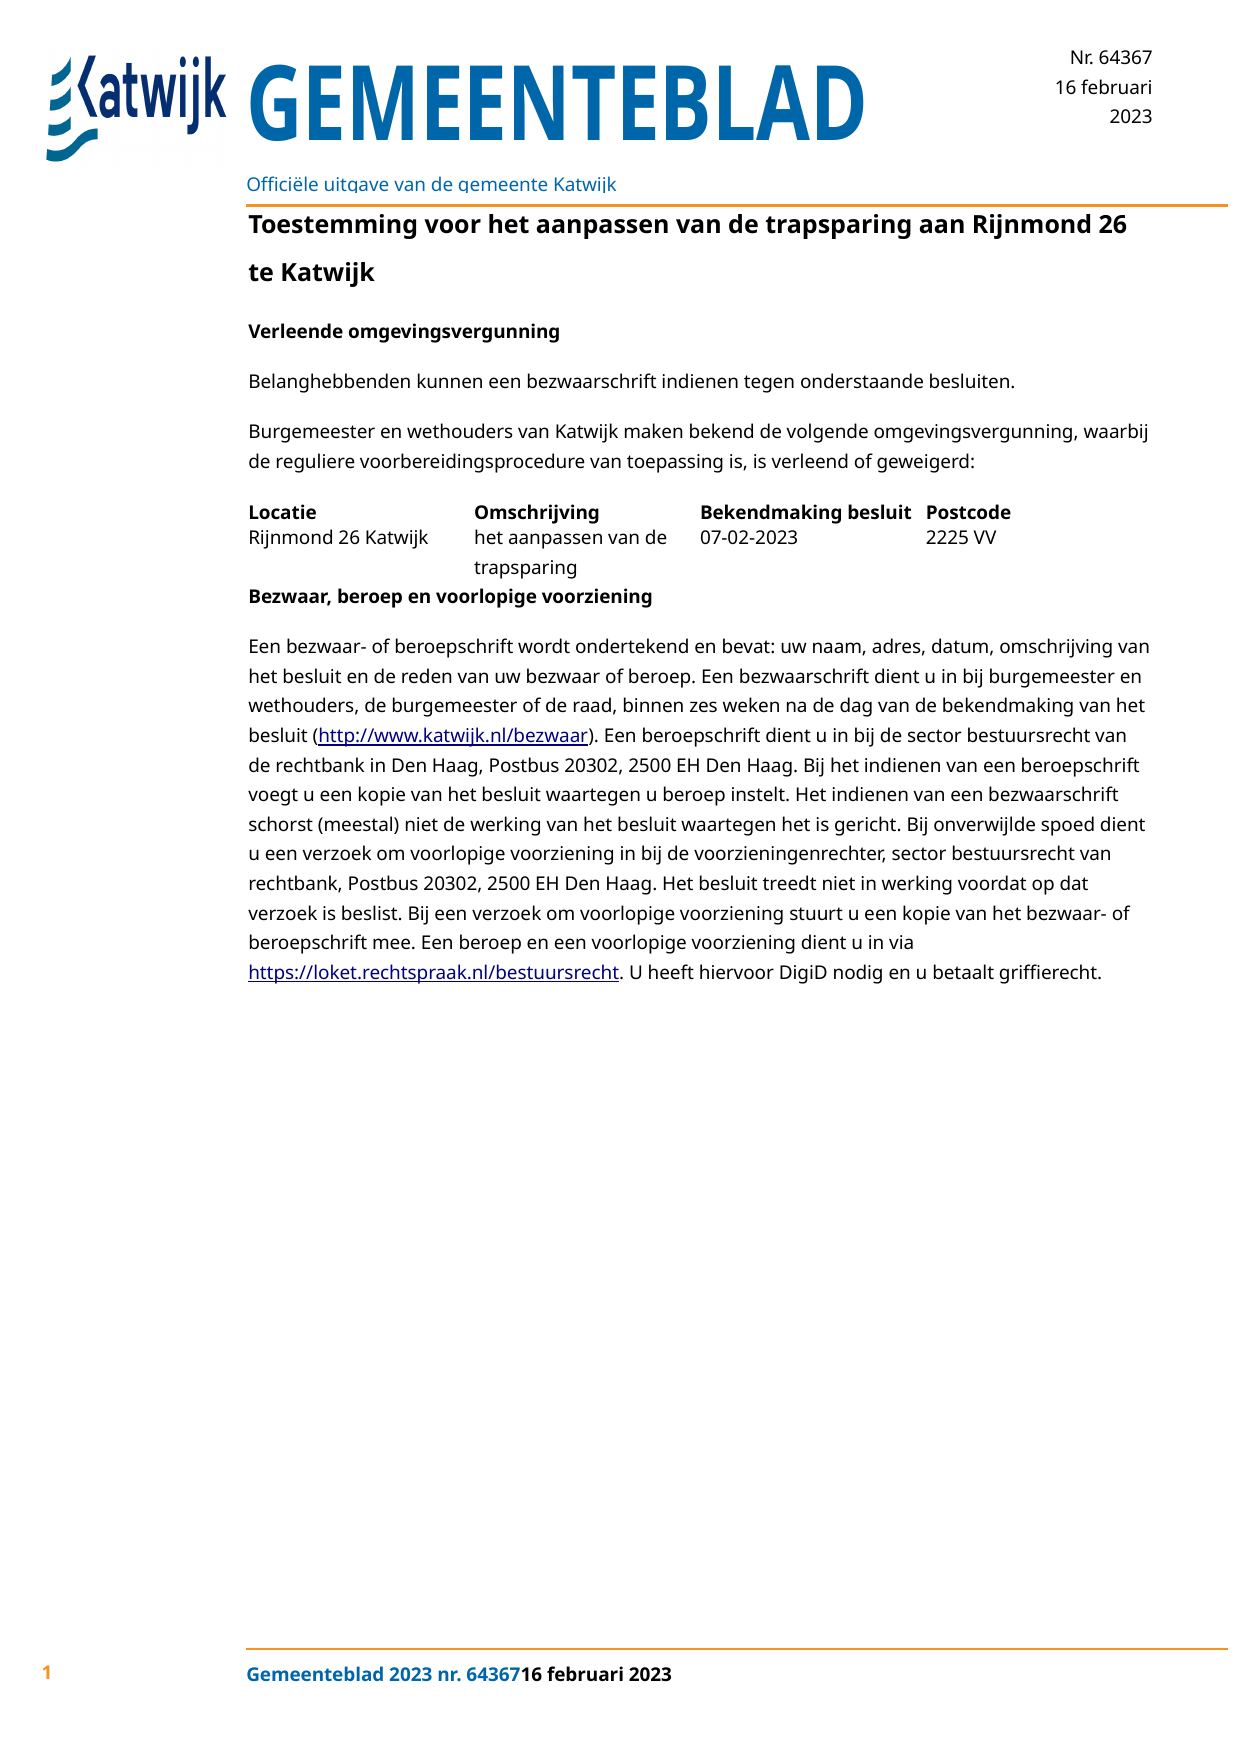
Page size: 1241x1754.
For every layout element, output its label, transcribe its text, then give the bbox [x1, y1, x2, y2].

text Belanghebbenden kunnen een bezwaarschrift indienen tegen onderstaande besluiten. [248, 368, 1152, 394]
table_header Postcode [926, 499, 1152, 524]
text Verleende omgevingsvergunning [248, 318, 1152, 344]
text Burgemeester en wethouders van Katwijk maken bekend de volgende omgevingsvergunning, waarbij de reguliere voorbereidingsprocedure van toepassing is, is verleend of geweigerd: [248, 419, 1152, 474]
table_cell 2225 VV [926, 525, 1152, 580]
text Een bezwaar- of beroepschrift wordt ondertekend en bevat: uw naam, adres, datum, omschrijving van het besluit en de reden van uw bezwaar of beroep. Een bezwaarschrift dient u in bij burgemeester en wethouders, de burgemeester of de raad, binnen zes weken na de dag van de bekendmaking van het besluit (http://www.katwijk.nl/bezwaar). Een beroepschrift dient u in bij de sector bestuursrecht van de rechtbank in Den Haag, Postbus 20302, 2500 EH Den Haag. Bij het indienen van een beroepschrift voegt u een kopie van het besluit waartegen u beroep instelt. Het indienen van een bezwaarschrift schorst (meestal) niet de werking van het besluit waartegen het is gericht. Bij onverwijlde spoed dient u een verzoek om voorlopige voorziening in bij de voorzieningenrechter, sector bestuursrecht van rechtbank, Postbus 20302, 2500 EH Den Haag. Het besluit treedt niet in werking voordat op dat verzoek is beslist. Bij een verzoek om voorlopige voorziening stuurt u een kopie van het bezwaar- of beroepschrift mee. Een beroep en een voorlopige voorziening dient u in via https://loket.rechtspraak.nl/bestuursrecht. U heeft hiervoor DigiD nodig en u betaalt griffierecht. [248, 633, 1152, 985]
text Bezwaar, beroep en voorlopige voorziening [248, 583, 1152, 609]
table_header Omschrijving [474, 499, 700, 524]
table_cell Rijnmond 26 Katwijk [248, 525, 474, 580]
table_header Locatie [248, 499, 474, 524]
picture [41, 47, 231, 172]
text Toestemming voor het aanpassen van de trapsparing aan Rijnmond 26 te Katwijk [248, 207, 1152, 288]
table_cell het aanpassen van de trapsparing [474, 525, 700, 580]
table_header Bekendmaking besluit [700, 499, 926, 524]
table_cell 07-02-2023 [700, 525, 926, 580]
